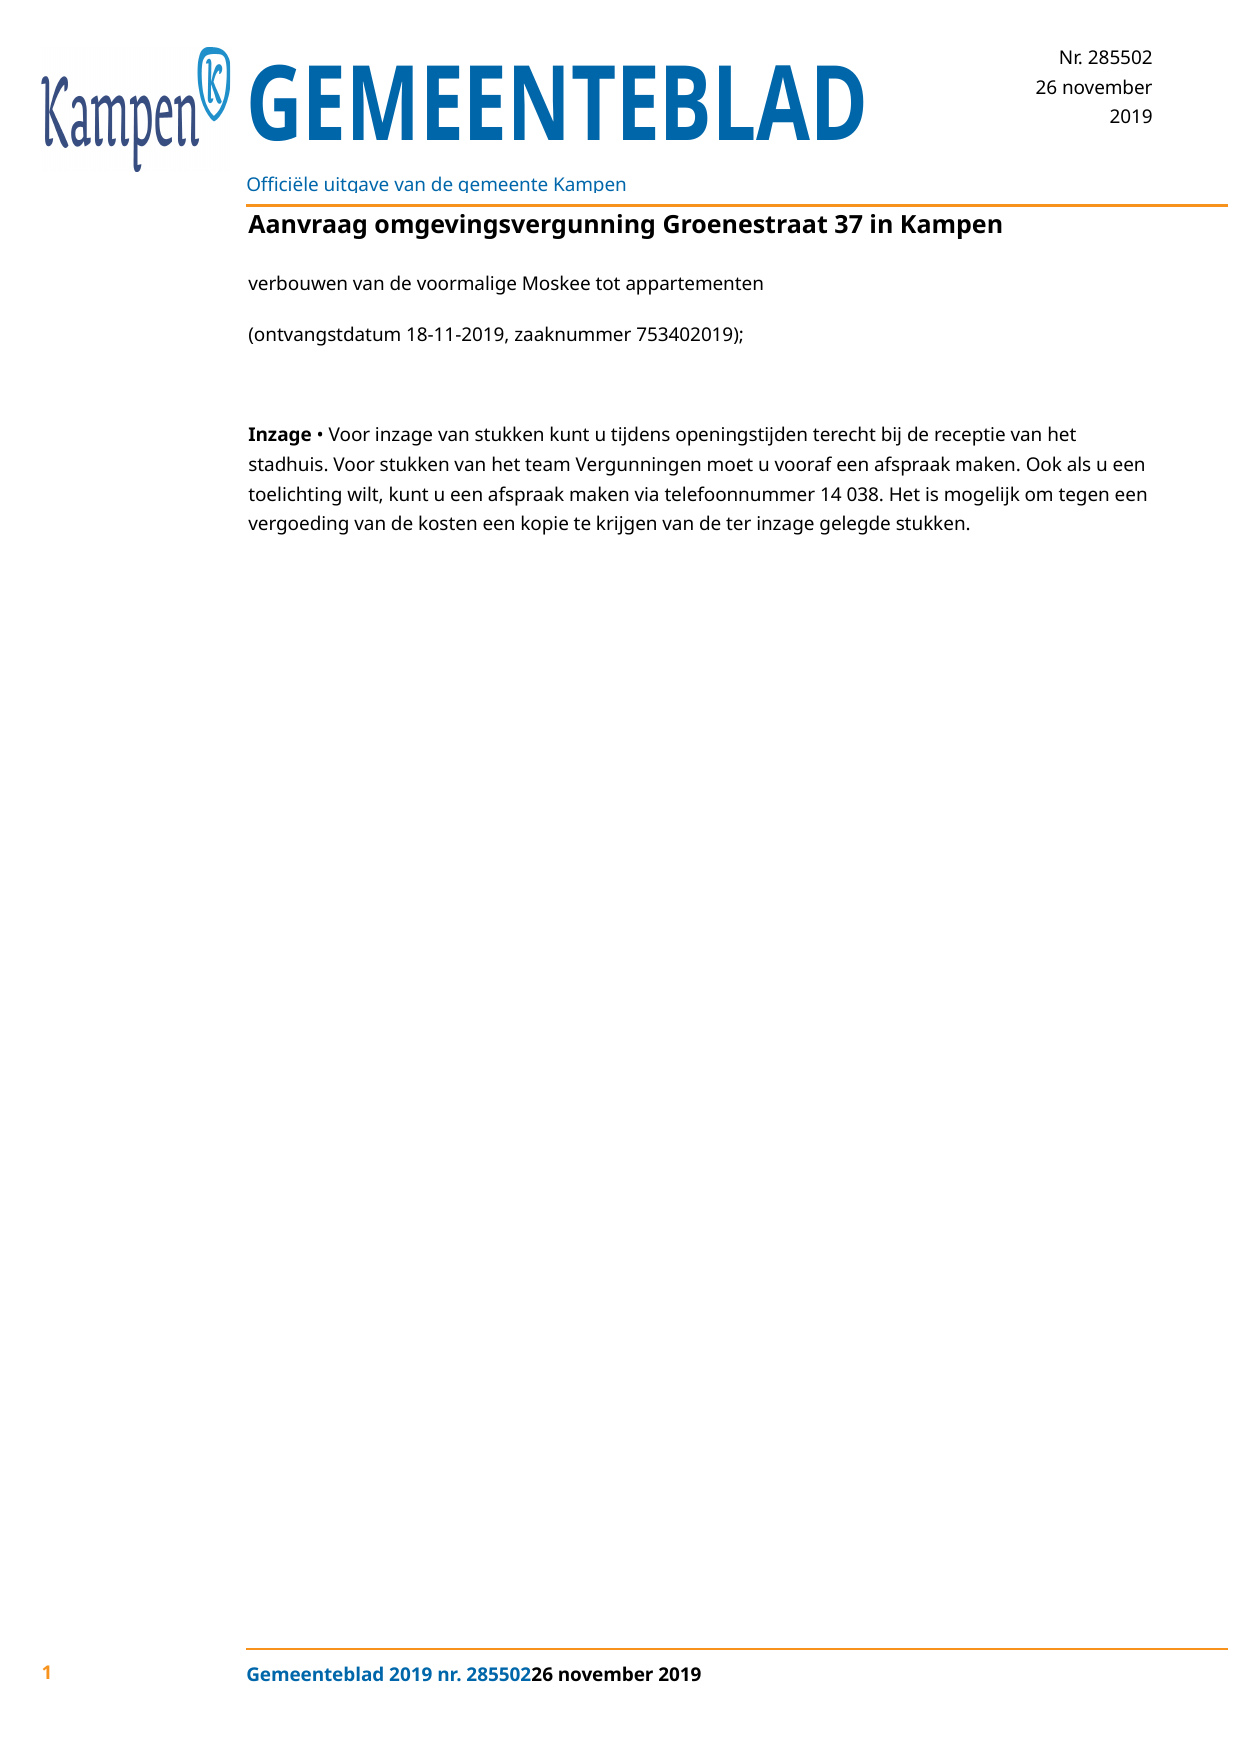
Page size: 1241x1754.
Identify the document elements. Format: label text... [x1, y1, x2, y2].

text Inzage • Voor inzage van stukken kunt u tijdens openingstijden terecht bij de receptie van het stadhuis. Voor stukken van het team Vergunningen moet u vooraf een afspraak maken. Ook als u een toelichting wilt, kunt u een afspraak maken via telefoonnummer 14 038. Het is mogelijk om tegen een vergoeding van de kosten een kopie te krijgen van de ter inzage gelegde stukken. [248, 422, 1152, 536]
picture [41, 47, 231, 172]
text Aanvraag omgevingsvergunning Groenestraat 37 in Kampen [248, 207, 1152, 241]
text verbouwen van de voormalige Moskee tot appartementen [248, 270, 1152, 296]
text (ontvangstdatum 18-11-2019, zaaknummer 753402019); [248, 321, 1152, 346]
